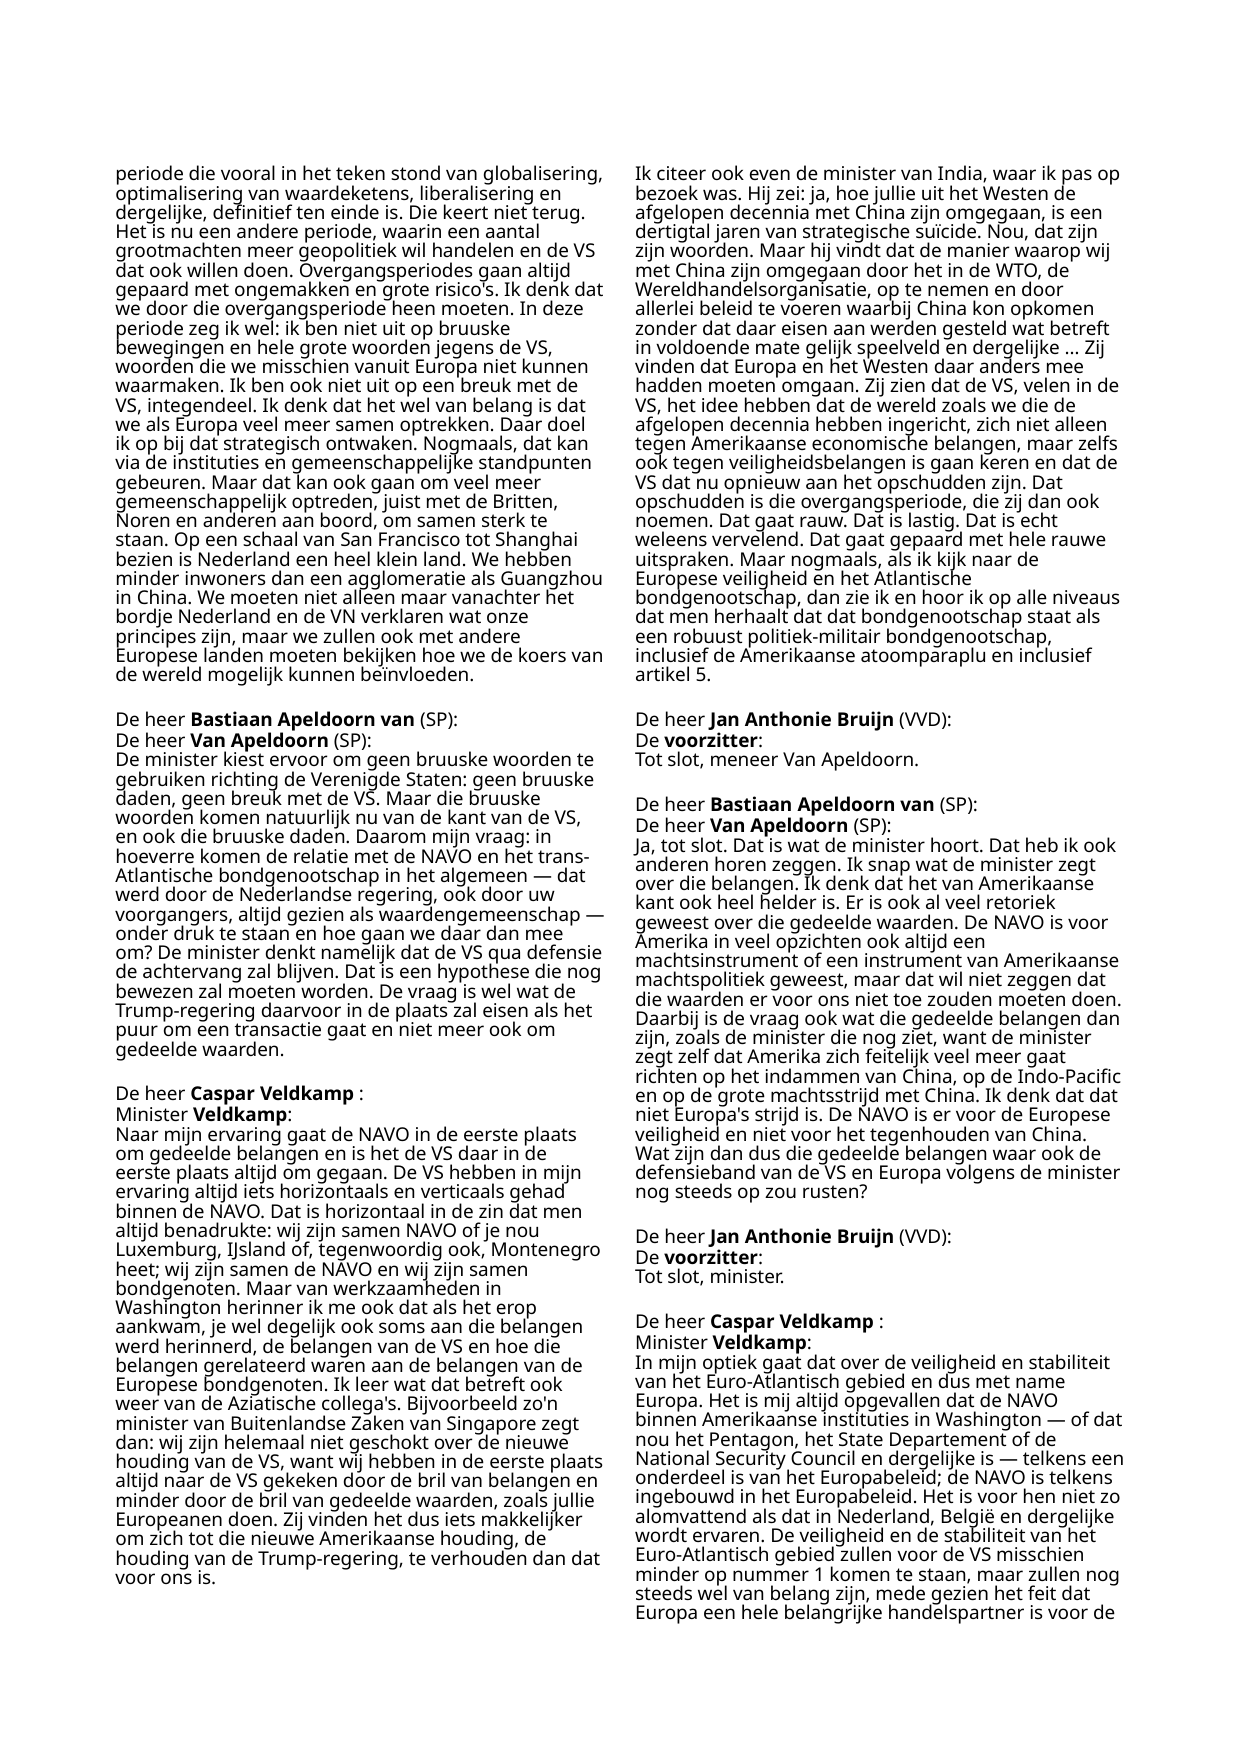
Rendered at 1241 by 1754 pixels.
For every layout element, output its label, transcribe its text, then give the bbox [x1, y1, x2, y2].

text Ik citeer ook even de minister van India, waar ik pas op bezoek was. Hij zei: ja, hoe jullie uit het Westen de afgelopen decennia met China zijn omgegaan, is een dertigtal jaren van strategische suïcide. Nou, dat zijn zijn woorden. Maar hij vindt dat de manier waarop wij met China zijn omgegaan door het in de WTO, de Wereldhandelsorganisatie, op te nemen en door allerlei beleid te voeren waarbij China kon opkomen zonder dat daar eisen aan werden gesteld wat betreft in voldoende mate gelijk speelveld en dergelijke … Zij vinden dat Europa en het Westen daar anders mee hadden moeten omgaan. Zij zien dat de VS, velen in de VS, het idee hebben dat de wereld zoals we die de afgelopen decennia hebben ingericht, zich niet alleen tegen Amerikaanse economische belangen, maar zelfs ook tegen veiligheidsbelangen is gaan keren en dat de VS dat nu opnieuw aan het opschudden zijn. Dat opschudden is die overgangsperiode, die zij dan ook noemen. Dat gaat rauw. Dat is lastig. Dat is echt weleens vervelend. Dat gaat gepaard met hele rauwe uitspraken. Maar nogmaals, als ik kijk naar de Europese veiligheid en het Atlantische bondgenootschap, dan zie ik en hoor ik op alle niveaus dat men herhaalt dat dat bondgenootschap staat als een robuust politiek-militair bondgenootschap, inclusief de Amerikaanse atoomparaplu en inclusief artikel 5. [635, 165, 1125, 686]
text De voorzitter: [635, 1249, 1125, 1268]
text De heer Jan Anthonie Bruijn (VVD): [635, 1223, 1125, 1249]
text De voorzitter: [635, 732, 1125, 751]
text De heer Caspar Veldkamp : [115, 1081, 605, 1106]
text In mijn optiek gaat dat over de veiligheid en stabiliteit van het Euro-Atlantisch gebied en dus met name Europa. Het is mij altijd opgevallen dat de NAVO binnen Amerikaanse instituties in Washington — of dat nou het Pentagon, het State Departement of de National Security Council en dergelijke is — telkens een onderdeel is van het Europabeleid; de NAVO is telkens ingebouwd in het Europabeleid. Het is voor hen niet zo alomvattend als dat in Nederland, België en dergelijke wordt ervaren. De veiligheid en de stabiliteit van het Euro-Atlantisch gebied zullen voor de VS misschien minder op nummer 1 komen te staan, maar zullen nog steeds wel van belang zijn, mede gezien het feit dat Europa een hele belangrijke handelspartner is voor de [635, 1354, 1125, 1623]
text Ja, tot slot. Dat is wat de minister hoort. Dat heb ik ook anderen horen zeggen. Ik snap wat de minister zegt over die belangen. Ik denk dat het van Amerikaanse kant ook heel helder is. Er is ook al veel retoriek geweest over die gedeelde waarden. De NAVO is voor Amerika in veel opzichten ook altijd een machtsinstrument of een instrument van Amerikaanse machtspolitiek geweest, maar dat wil niet zeggen dat die waarden er voor ons niet toe zouden moeten doen. Daarbij is de vraag ook wat die gedeelde belangen dan zijn, zoals de minister die nog ziet, want de minister zegt zelf dat Amerika zich feitelijk veel meer gaat richten op het indammen van China, op de Indo-Pacific en op de grote machtsstrijd met China. Ik denk dat dat niet Europa's strijd is. De NAVO is er voor de Europese veiligheid en niet voor het tegenhouden van China. Wat zijn dan dus die gedeelde belangen waar ook de defensieband van de VS en Europa volgens de minister nog steeds op zou rusten? [635, 837, 1125, 1203]
text Minister Veldkamp: [635, 1334, 1125, 1354]
text periode die vooral in het teken stond van globalisering, optimalisering van waardeketens, liberalisering en dergelijke, definitief ten einde is. Die keert niet terug. Het is nu een andere periode, waarin een aantal grootmachten meer geopolitiek wil handelen en de VS dat ook willen doen. Overgangsperiodes gaan altijd gepaard met ongemakken en grote risico's. Ik denk dat we door die overgangsperiode heen moeten. In deze periode zeg ik wel: ik ben niet uit op bruuske bewegingen en hele grote woorden jegens de VS, woorden die we misschien vanuit Europa niet kunnen waarmaken. Ik ben ook niet uit op een breuk met de VS, integendeel. Ik denk dat het wel van belang is dat we als Europa veel meer samen optrekken. Daar doel ik op bij dat strategisch ontwaken. Nogmaals, dat kan via de instituties en gemeenschappelijke standpunten gebeuren. Maar dat kan ook gaan om veel meer gemeenschappelijk optreden, juist met de Britten, Noren en anderen aan boord, om samen sterk te staan. Op een schaal van San Francisco tot Shanghai bezien is Nederland een heel klein land. We hebben minder inwoners dan een agglomeratie als Guangzhou in China. We moeten niet alleen maar vanachter het bordje Nederland en de VN verklaren wat onze principes zijn, maar we zullen ook met andere Europese landen moeten bekijken hoe we de koers van de wereld mogelijk kunnen beïnvloeden. [115, 165, 605, 686]
text De heer Jan Anthonie Bruijn (VVD): [635, 706, 1125, 732]
text Naar mijn ervaring gaat de NAVO in de eerste plaats om gedeelde belangen en is het de VS daar in de eerste plaats altijd om gegaan. De VS hebben in mijn ervaring altijd iets horizontaals en verticaals gehad binnen de NAVO. Dat is horizontaal in de zin dat men altijd benadrukte: wij zijn samen NAVO of je nou Luxemburg, IJsland of, tegenwoordig ook, Montenegro heet; wij zijn samen de NAVO en wij zijn samen bondgenoten. Maar van werkzaamheden in Washington herinner ik me ook dat als het erop aankwam, je wel degelijk ook soms aan die belangen werd herinnerd, de belangen van de VS en hoe die belangen gerelateerd waren aan de belangen van de Europese bondgenoten. Ik leer wat dat betreft ook weer van de Aziatische collega's. Bijvoorbeeld zo'n minister van Buitenlandse Zaken van Singapore zegt dan: wij zijn helemaal niet geschokt over de nieuwe houding van de VS, want wij hebben in de eerste plaats altijd naar de VS gekeken door de bril van belangen en minder door de bril van gedeelde waarden, zoals jullie Europeanen doen. Zij vinden het dus iets makkelijker om zich tot die nieuwe Amerikaanse houding, de houding van de Trump-regering, te verhouden dan dat voor ons is. [115, 1126, 605, 1588]
text De heer Caspar Veldkamp : [635, 1309, 1125, 1334]
text Tot slot, minister. [635, 1268, 1125, 1288]
text De minister kiest ervoor om geen bruuske woorden te gebruiken richting de Verenigde Staten: geen bruuske daden, geen breuk met de VS. Maar die bruuske woorden komen natuurlijk nu van de kant van de VS, en ook die bruuske daden. Daarom mijn vraag: in hoeverre komen de relatie met de NAVO en het trans-Atlantische bondgenootschap in het algemeen — dat werd door de Nederlandse regering, ook door uw voorgangers, altijd gezien als waardengemeenschap — onder druk te staan en hoe gaan we daar dan mee om? De minister denkt namelijk dat de VS qua defensie de achtervang zal blijven. Dat is een hypothese die nog bewezen zal moeten worden. De vraag is wel wat de Trump-regering daarvoor in de plaats zal eisen als het puur om een transactie gaat en niet meer ook om gedeelde waarden. [115, 751, 605, 1060]
text De heer Van Apeldoorn (SP): [635, 817, 1125, 837]
text Minister Veldkamp: [115, 1106, 605, 1126]
text De heer Bastiaan Apeldoorn van (SP): [115, 706, 605, 732]
text De heer Bastiaan Apeldoorn van (SP): [635, 792, 1125, 817]
text De heer Van Apeldoorn (SP): [115, 732, 605, 751]
text Tot slot, meneer Van Apeldoorn. [635, 751, 1125, 771]
